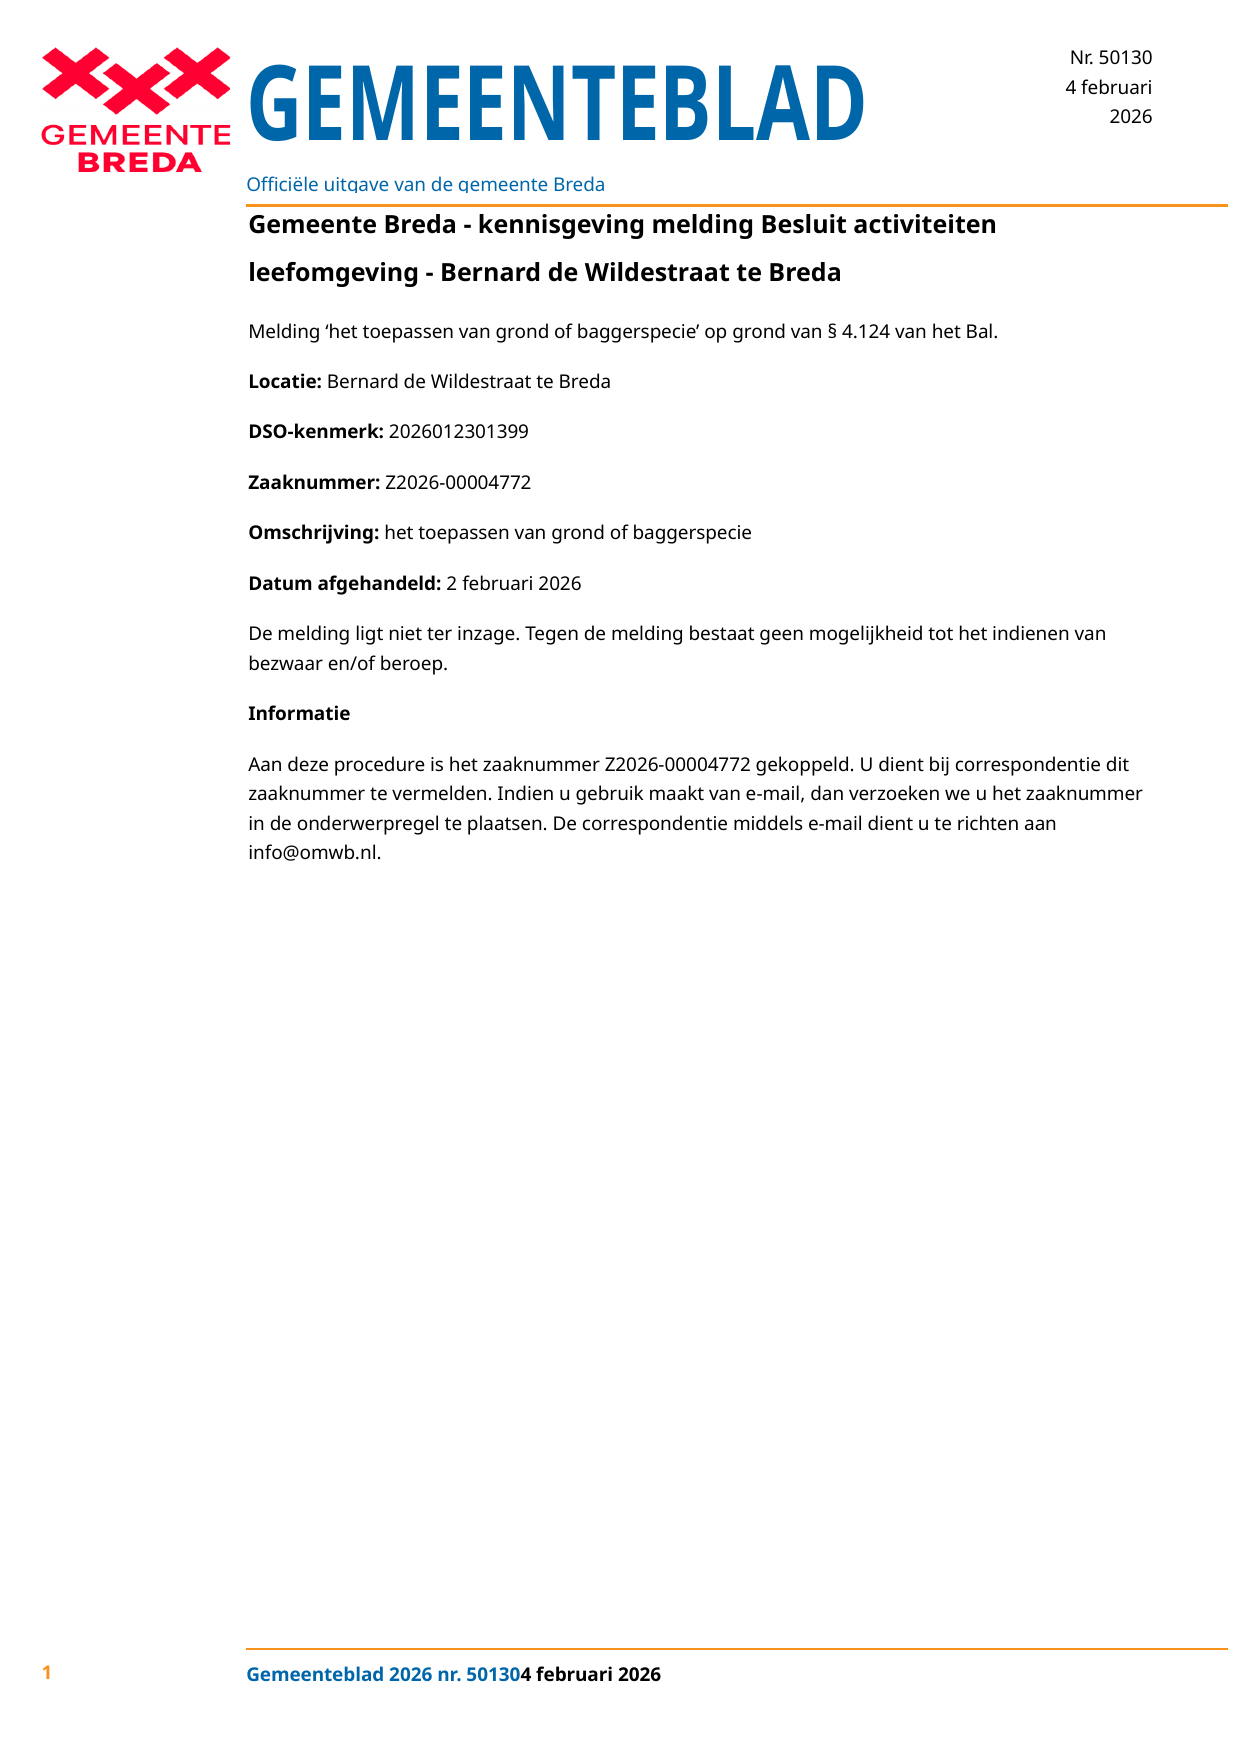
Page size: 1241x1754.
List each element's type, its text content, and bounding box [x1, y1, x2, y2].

text Gemeente Breda - kennisgeving melding Besluit activiteiten leefomgeving - Bernard de Wildestraat te Breda [248, 207, 1152, 288]
text Datum afgehandeld: 2 februari 2026 [248, 570, 1152, 596]
text Melding ‘het toepassen van grond of baggerspecie’ op grond van § 4.124 van het Bal. [248, 318, 1152, 344]
text DSO-kenmerk: 2026012301399 [248, 419, 1152, 444]
text Aan deze procedure is het zaaknummer Z2026-00004772 gekoppeld. U dient bij correspondentie dit zaaknummer te vermelden. Indien u gebruik maakt van e-mail, dan verzoeken we u het zaaknummer in de onderwerpregel te plaatsen. De correspondentie middels e-mail dient u te richten aan info@omwb.nl. [248, 751, 1152, 865]
picture [41, 47, 231, 172]
text Zaaknummer: Z2026-00004772 [248, 469, 1152, 495]
text Omschrijving: het toepassen van grond of baggerspecie [248, 519, 1152, 545]
text Locatie: Bernard de Wildestraat te Breda [248, 368, 1152, 394]
text De melding ligt niet ter inzage. Tegen de melding bestaat geen mogelijkheid tot het indienen van bezwaar en/of beroep. [248, 620, 1152, 676]
text Informatie [248, 700, 1152, 726]
